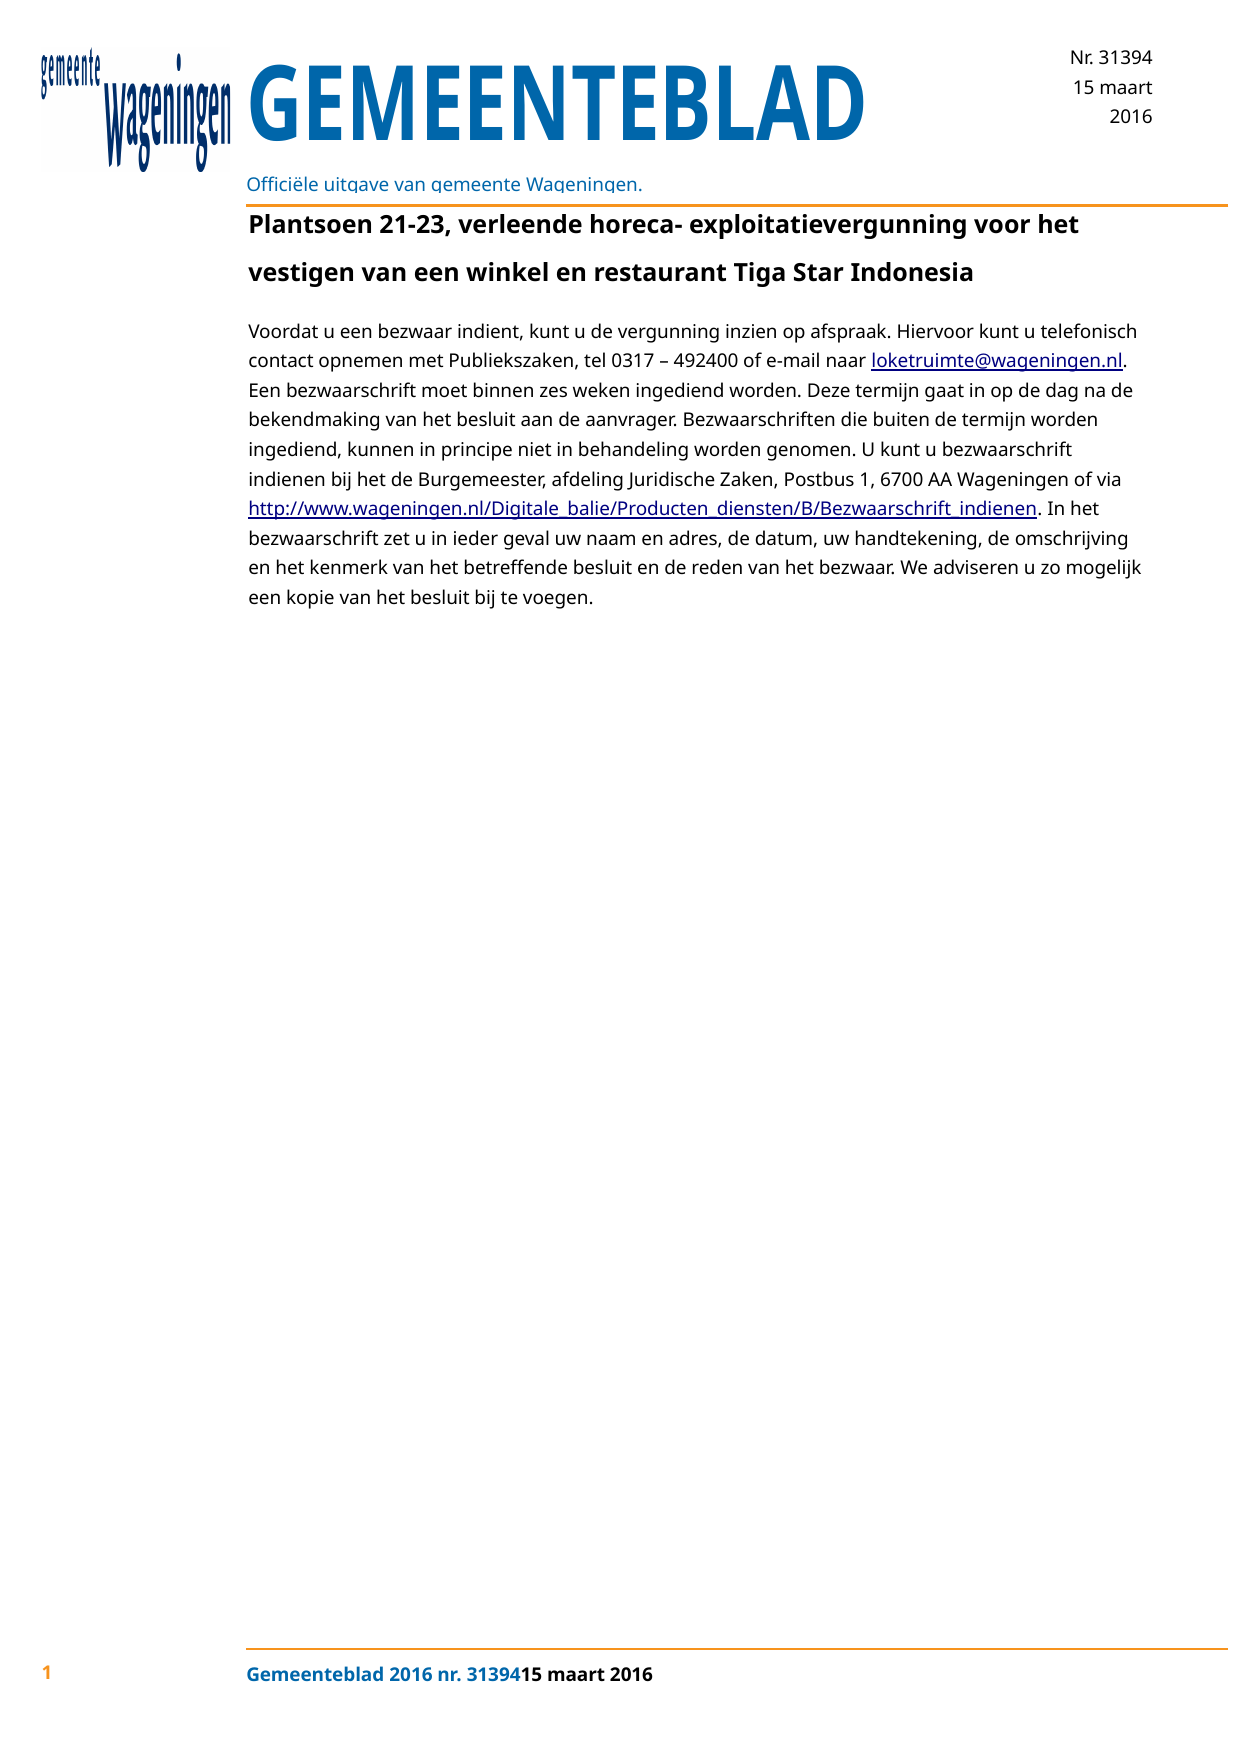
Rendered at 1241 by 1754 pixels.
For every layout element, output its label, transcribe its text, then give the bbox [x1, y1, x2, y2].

picture [41, 47, 231, 172]
text Plantsoen 21-23, verleende horeca- exploitatievergunning voor het vestigen van een winkel en restaurant Tiga Star Indonesia [248, 207, 1152, 288]
text Voordat u een bezwaar indient, kunt u de vergunning inzien op afspraak. Hiervoor kunt u telefonisch contact opnemen met Publiekszaken, tel 0317 – 492400 of e-mail naar loketruimte@wageningen.nl. Een bezwaarschrift moet binnen zes weken ingediend worden. Deze termijn gaat in op de dag na de bekendmaking van het besluit aan de aanvrager. Bezwaarschriften die buiten de termijn worden ingediend, kunnen in principe niet in behandeling worden genomen. U kunt u bezwaarschrift indienen bij het de Burgemeester, afdeling Juridische Zaken, Postbus 1, 6700 AA Wageningen of via http://www.wageningen.nl/Digitale_balie/Producten_diensten/B/Bezwaarschrift_indienen. In het bezwaarschrift zet u in ieder geval uw naam en adres, de datum, uw handtekening, de omschrijving en het kenmerk van het betreffende besluit en de reden van het bezwaar. We adviseren u zo mogelijk een kopie van het besluit bij te voegen. [248, 318, 1152, 610]
